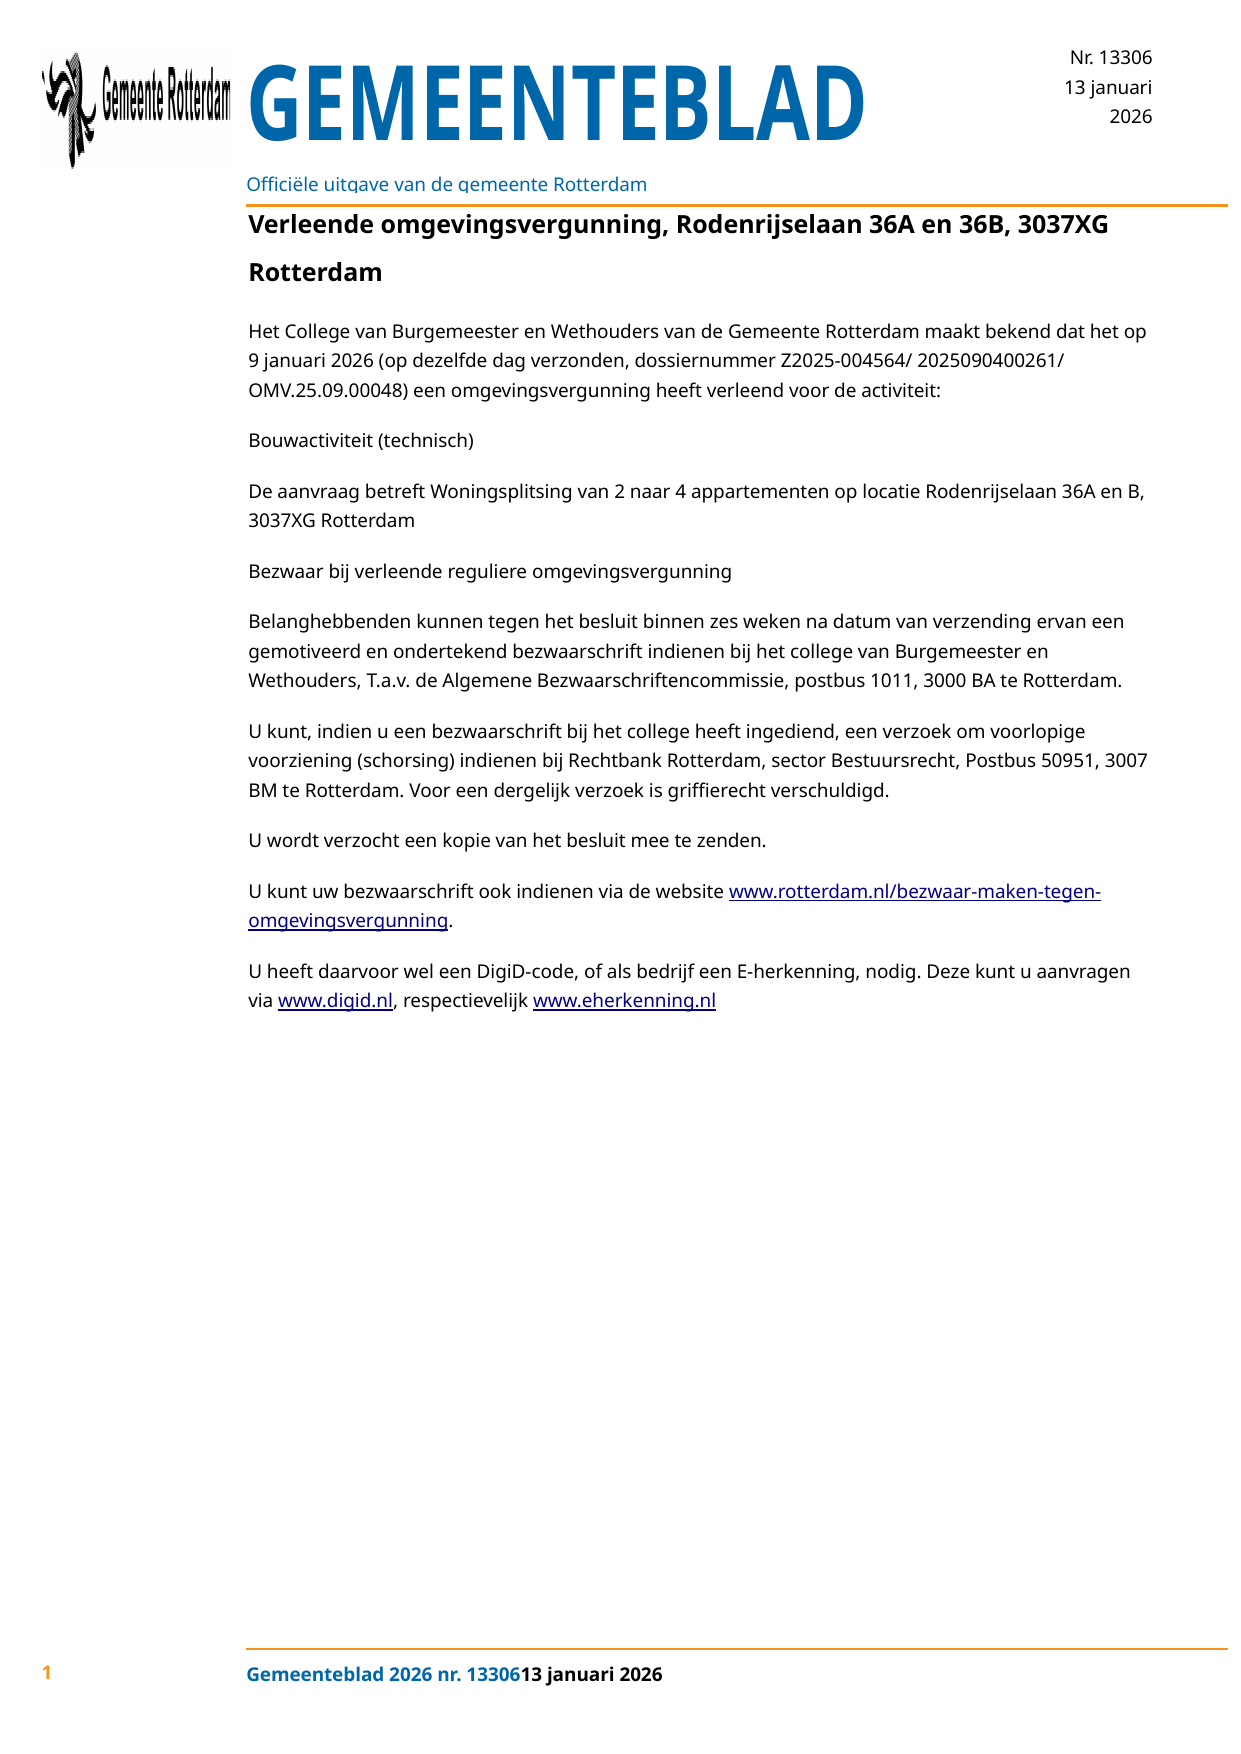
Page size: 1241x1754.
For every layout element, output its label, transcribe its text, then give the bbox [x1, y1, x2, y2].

text Belanghebbenden kunnen tegen het besluit binnen zes weken na datum van verzending ervan een gemotiveerd en ondertekend bezwaarschrift indienen bij het college van Burgemeester en Wethouders, T.a.v. de Algemene Bezwaarschriftencommissie, postbus 1011, 3000 BA te Rotterdam. [248, 608, 1152, 693]
text De aanvraag betreft Woningsplitsing van 2 naar 4 appartementen op locatie Rodenrijselaan 36A en B, 3037XG Rotterdam [248, 478, 1152, 533]
picture [41, 47, 231, 172]
text Verleende omgevingsvergunning, Rodenrijselaan 36A en 36B, 3037XG Rotterdam [248, 207, 1152, 288]
text Bezwaar bij verleende reguliere omgevingsvergunning [248, 558, 1152, 584]
text U kunt, indien u een bezwaarschrift bij het college heeft ingediend, een verzoek om voorlopige voorziening (schorsing) indienen bij Rechtbank Rotterdam, sector Bestuursrecht, Postbus 50951, 3007 BM te Rotterdam. Voor een dergelijk verzoek is griffierecht verschuldigd. [248, 718, 1152, 803]
text U wordt verzocht een kopie van het besluit mee te zenden. [248, 827, 1152, 853]
text U kunt uw bezwaarschrift ook indienen via de website www.rotterdam.nl/bezwaar-maken-tegen-omgevingsvergunning. [248, 878, 1152, 933]
text U heeft daarvoor wel een DigiD-code, of als bedrijf een E-herkenning, nodig. Deze kunt u aanvragen via www.digid.nl, respectievelijk www.eherkenning.nl [248, 958, 1152, 1013]
text Het College van Burgemeester en Wethouders van de Gemeente Rotterdam maakt bekend dat het op 9 januari 2026 (op dezelfde dag verzonden, dossiernummer Z2025-004564/ 2025090400261/ OMV.25.09.00048) een omgevingsvergunning heeft verleend voor de activiteit: [248, 318, 1152, 403]
text Bouwactiviteit (technisch) [248, 427, 1152, 453]
